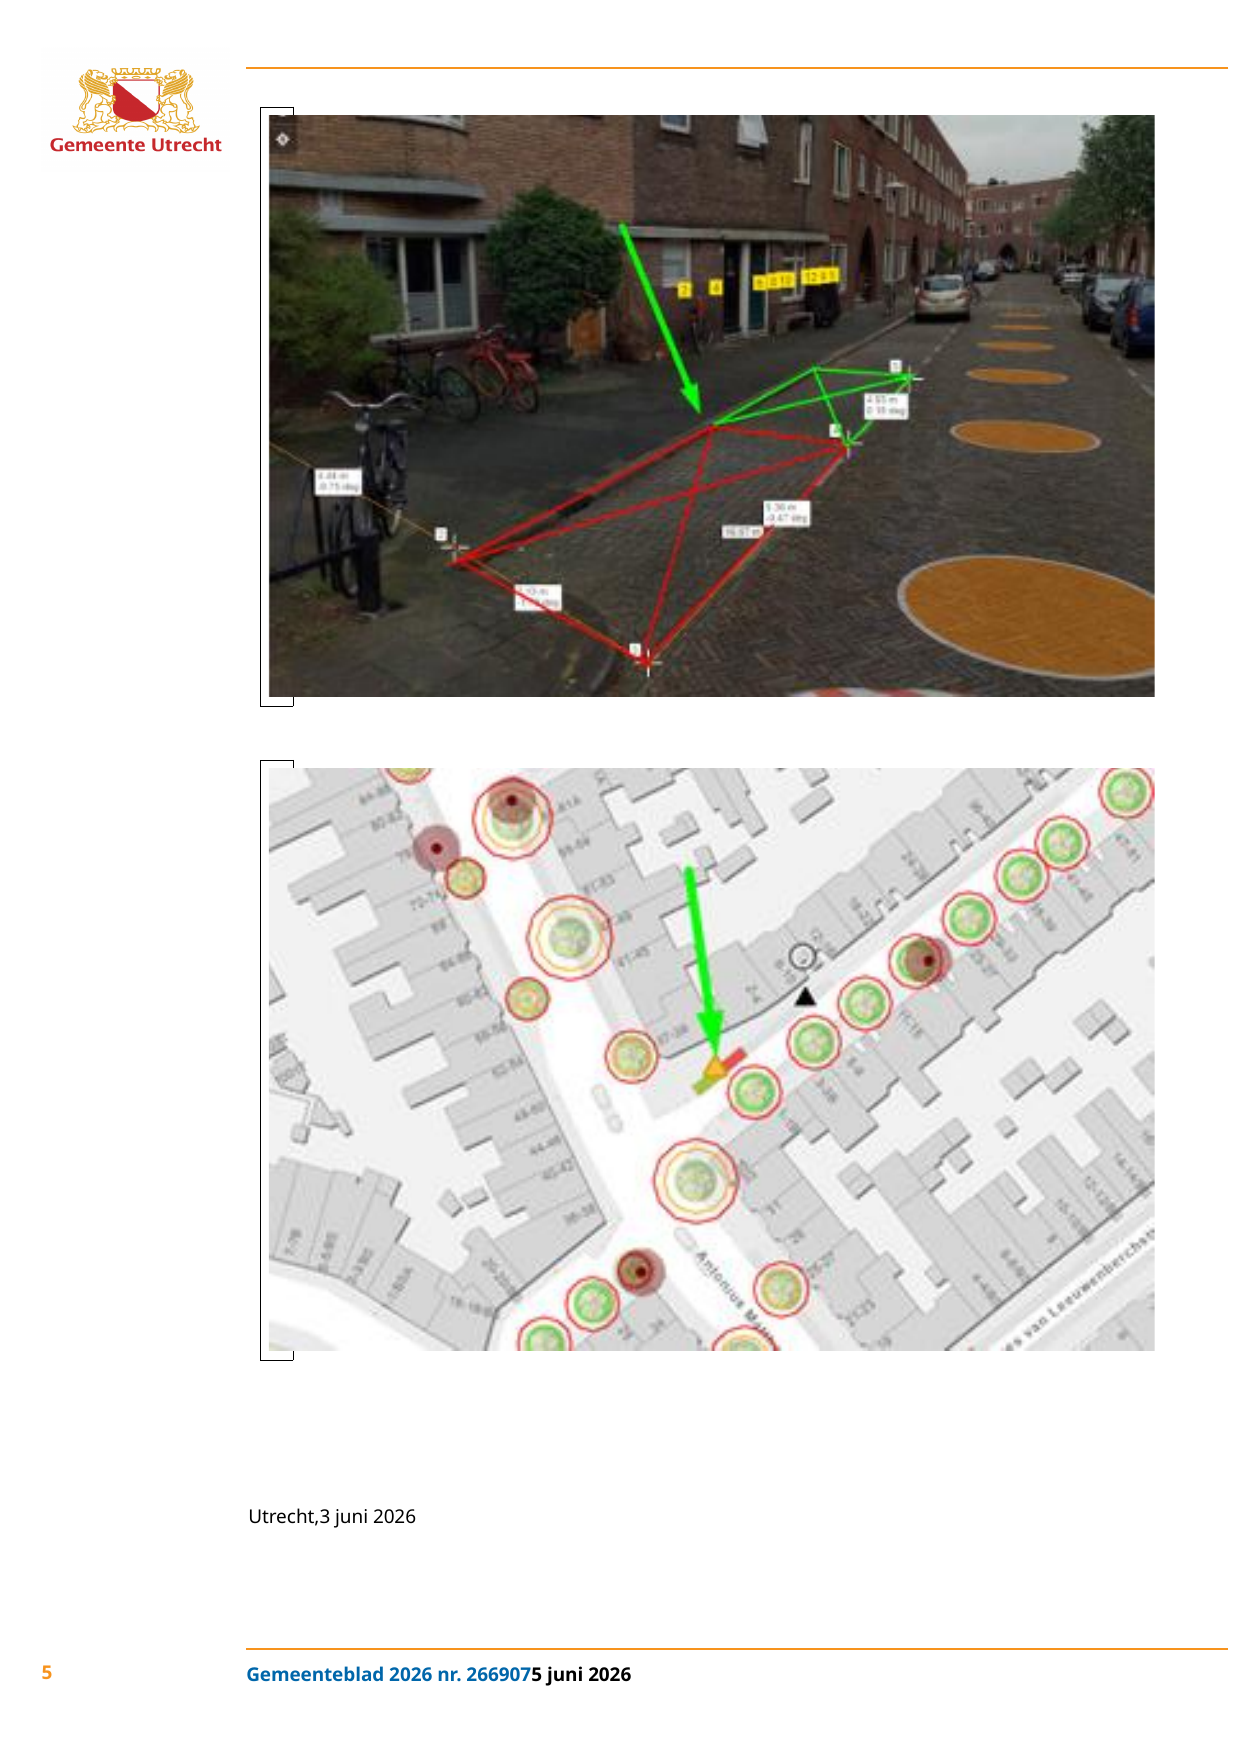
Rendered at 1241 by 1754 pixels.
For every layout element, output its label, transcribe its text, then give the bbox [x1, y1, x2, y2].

picture [268, 768, 1155, 1351]
picture [41, 47, 231, 172]
picture [268, 115, 1155, 697]
text Utrecht,3 juni 2026 [248, 1503, 1152, 1529]
